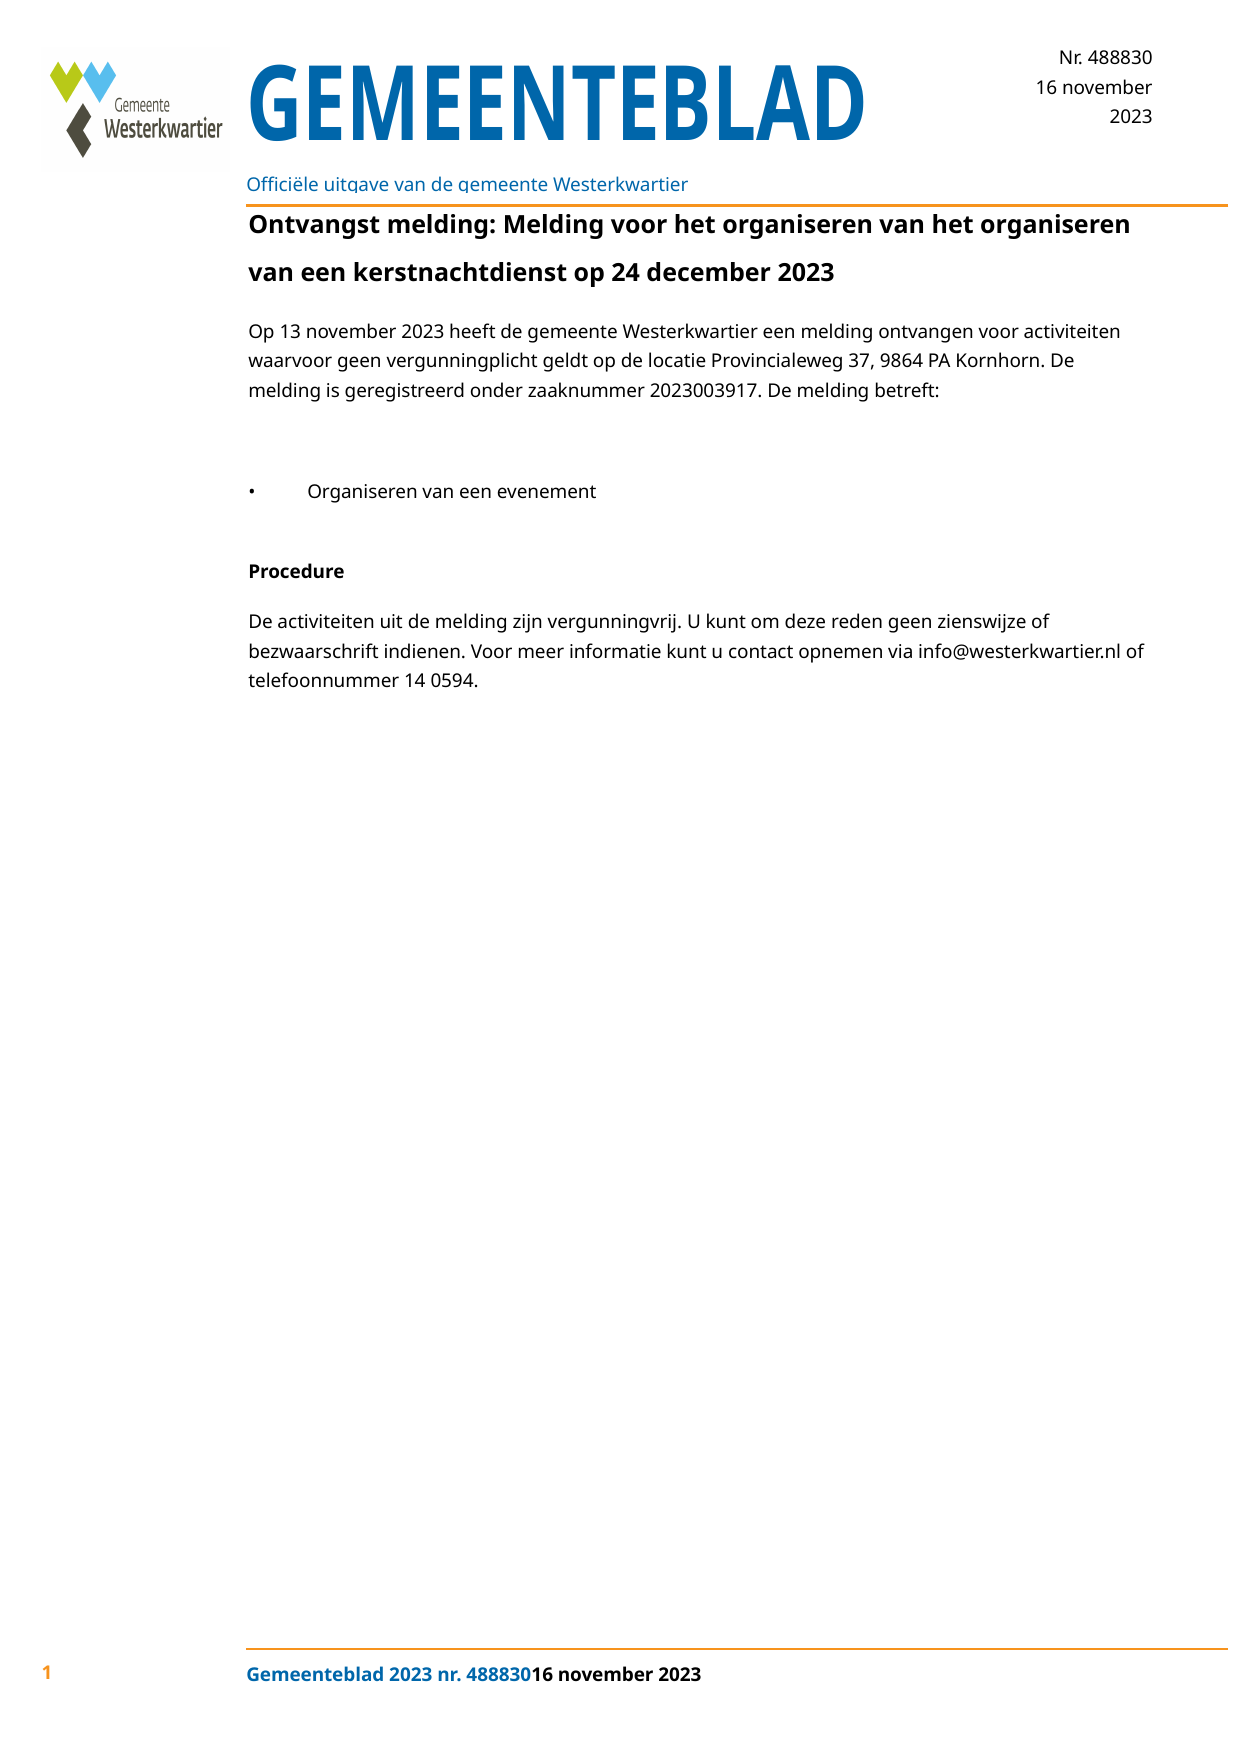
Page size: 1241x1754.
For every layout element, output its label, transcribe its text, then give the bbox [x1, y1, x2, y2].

text Procedure [248, 558, 1152, 584]
list Organiseren van een evenement [248, 478, 1152, 504]
picture [41, 47, 231, 172]
text Op 13 november 2023 heeft de gemeente Westerkwartier een melding ontvangen voor activiteiten waarvoor geen vergunningplicht geldt op de locatie Provincialeweg 37, 9864 PA Kornhorn. De melding is geregistreerd onder zaaknummer 2023003917. De melding betreft: [248, 318, 1152, 403]
text Ontvangst melding: Melding voor het organiseren van het organiseren van een kerstnachtdienst op 24 december 2023 [248, 207, 1152, 288]
text De activiteiten uit de melding zijn vergunningvrij. U kunt om deze reden geen zienswijze of bezwaarschrift indienen. Voor meer informatie kunt u contact opnemen via info@westerkwartier.nl of telefoonnummer 14 0594. [248, 608, 1152, 693]
